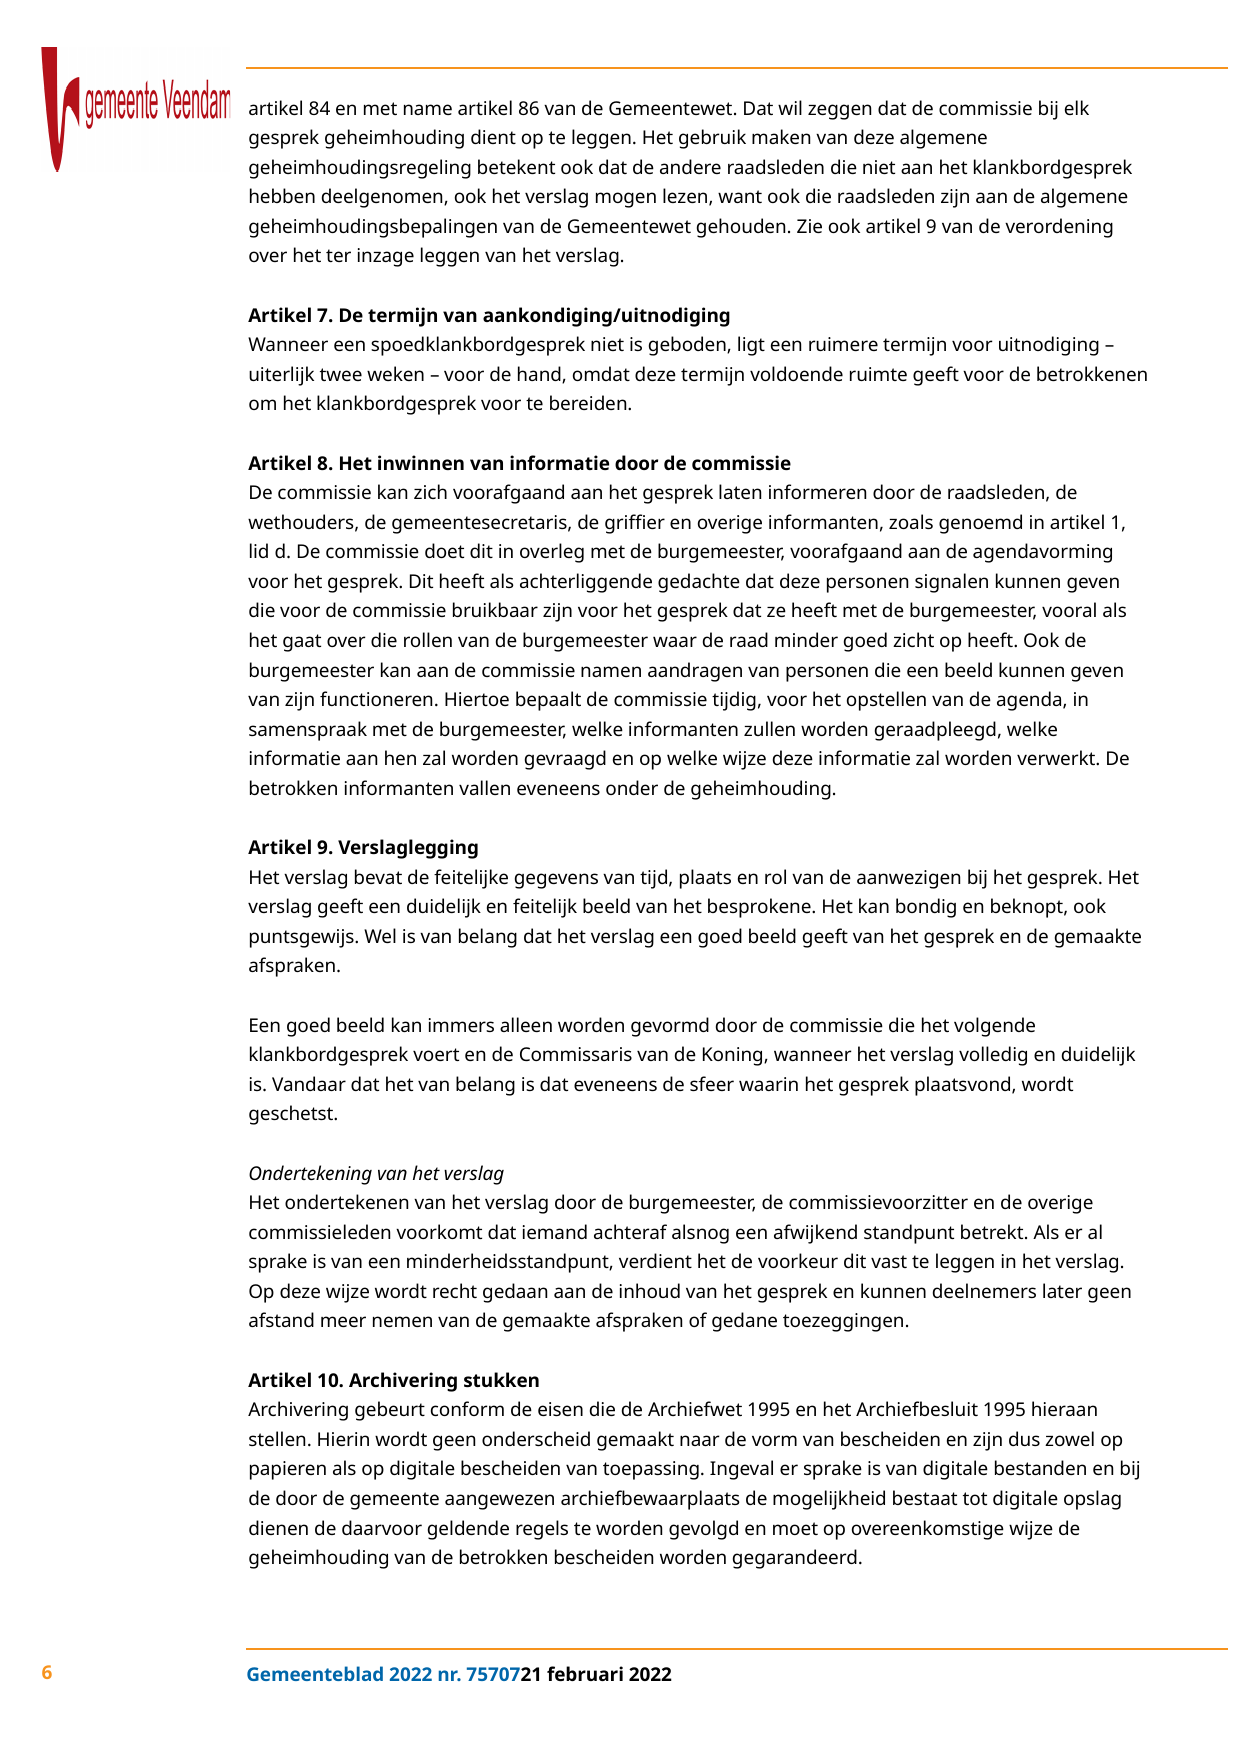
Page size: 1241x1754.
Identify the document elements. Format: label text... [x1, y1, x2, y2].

text Ondertekening van het verslag [248, 1160, 1152, 1186]
text Het ondertekenen van het verslag door de burgemeester, de commissievoorzitter en de overige commissieleden voorkomt dat iemand achteraf alsnog een afwijkend standpunt betrekt. Als er al sprake is van een minderheidsstandpunt, verdient het de voorkeur dit vast te leggen in het verslag. Op deze wijze wordt recht gedaan aan de inhoud van het gesprek en kunnen deelnemers later geen afstand meer nemen van de gemaakte afspraken of gedane toezeggingen. [248, 1189, 1152, 1333]
text De commissie kan zich voorafgaand aan het gesprek laten informeren door de raadsleden, de wethouders, de gemeentesecretaris, de griffier en overige informanten, zoals genoemd in artikel 1, lid d. De commissie doet dit in overleg met de burgemeester, voorafgaand aan de agendavorming voor het gesprek. Dit heeft als achterliggende gedachte dat deze personen signalen kunnen geven die voor de commissie bruikbaar zijn voor het gesprek dat ze heeft met de burgemeester, vooral als het gaat over die rollen van de burgemeester waar de raad minder goed zicht op heeft. Ook de burgemeester kan aan de commissie namen aandragen van personen die een beeld kunnen geven van zijn functioneren. Hiertoe bepaalt de commissie tijdig, voor het opstellen van de agenda, in samenspraak met de burgemeester, welke informanten zullen worden geraadpleegd, welke informatie aan hen zal worden gevraagd en op welke wijze deze informatie zal worden verwerkt. De betrokken informanten vallen eveneens onder de geheimhouding. [248, 479, 1152, 801]
text Wanneer een spoedklankbordgesprek niet is geboden, ligt een ruimere termijn voor uitnodiging – uiterlijk twee weken – voor de hand, omdat deze termijn voldoende ruimte geeft voor de betrokkenen om het klankbordgesprek voor te bereiden. [248, 331, 1152, 416]
text Archivering gebeurt conform de eisen die de Archiefwet 1995 en het Archiefbesluit 1995 hieraan stellen. Hierin wordt geen onderscheid gemaakt naar de vorm van bescheiden en zijn dus zowel op papieren als op digitale bescheiden van toepassing. Ingeval er sprake is van digitale bestanden en bij de door de gemeente aangewezen archiefbewaarplaats de mogelijkheid bestaat tot digitale opslag dienen de daarvoor geldende regels te worden gevolgd en moet op overeenkomstige wijze de geheimhouding van de betrokken bescheiden worden gegarandeerd. [248, 1396, 1152, 1570]
picture [41, 47, 231, 172]
text Het verslag bevat de feitelijke gegevens van tijd, plaats en rol van de aanwezigen bij het gesprek. Het verslag geeft een duidelijk en feitelijk beeld van het besprokene. Het kan bondig en beknopt, ook puntsgewijs. Wel is van belang dat het verslag een goed beeld geeft van het gesprek en de gemaakte afspraken. [248, 864, 1152, 978]
text Artikel 8. Het inwinnen van informatie door de commissie [248, 450, 1152, 476]
text Artikel 9. Verslaglegging [248, 834, 1152, 860]
text Artikel 7. De termijn van aankondiging/uitnodiging [248, 302, 1152, 328]
text Een goed beeld kan immers alleen worden gevormd door de commissie die het volgende klankbordgesprek voert en de Commissaris van de Koning, wanneer het verslag volledig en duidelijk is. Vandaar dat het van belang is dat eveneens de sfeer waarin het gesprek plaatsvond, wordt geschetst. [248, 1012, 1152, 1126]
text Artikel 10. Archivering stukken [248, 1367, 1152, 1393]
text artikel 84 en met name artikel 86 van de Gemeentewet. Dat wil zeggen dat de commissie bij elk gesprek geheimhouding dient op te leggen. Het gebruik maken van deze algemene geheimhoudingsregeling betekent ook dat de andere raadsleden die niet aan het klankbordgesprek hebben deelgenomen, ook het verslag mogen lezen, want ook die raadsleden zijn aan de algemene geheimhoudingsbepalingen van de Gemeentewet gehouden. Zie ook artikel 9 van de verordening over het ter inzage leggen van het verslag. [248, 95, 1152, 268]
